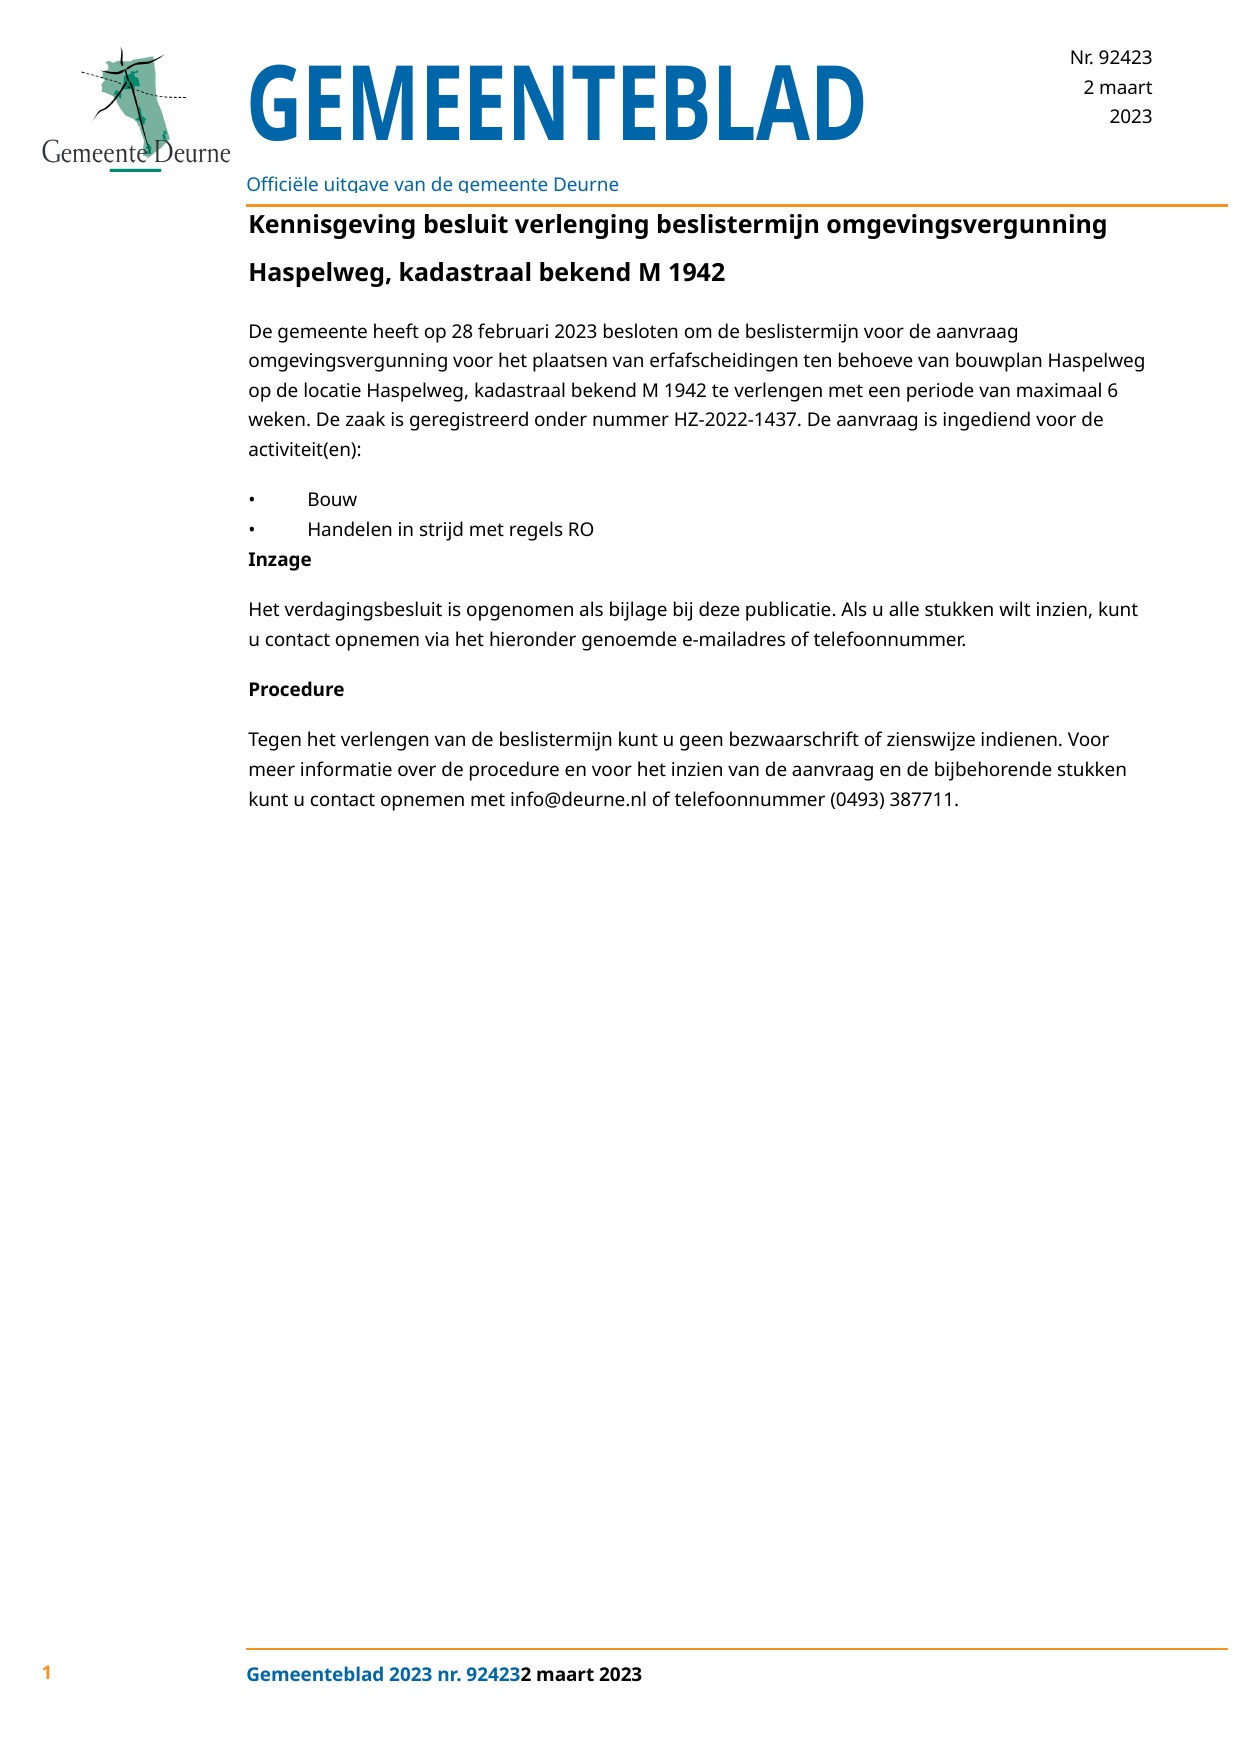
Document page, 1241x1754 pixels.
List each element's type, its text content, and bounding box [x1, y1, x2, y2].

text Het verdagingsbesluit is opgenomen als bijlage bij deze publicatie. Als u alle stukken wilt inzien, kunt u contact opnemen via het hieronder genoemde e-mailadres of telefoonnummer. [248, 596, 1152, 652]
picture [41, 47, 231, 172]
text Inzage [248, 546, 1152, 572]
text Kennisgeving besluit verlenging beslistermijn omgevingsvergunning Haspelweg, kadastraal bekend M 1942 [248, 207, 1152, 288]
text Procedure [248, 676, 1152, 702]
text Tegen het verlengen van de beslistermijn kunt u geen bezwaarschrift of zienswijze indienen. Voor meer informatie over de procedure en voor het inzien van de aanvraag en de bijbehorende stukken kunt u contact opnemen met info@deurne.nl of telefoonnummer (0493) 387711. [248, 727, 1152, 812]
list Handelen in strijd met regels RO [248, 516, 1152, 542]
text De gemeente heeft op 28 februari 2023 besloten om de beslistermijn voor de aanvraag omgevingsvergunning voor het plaatsen van erfafscheidingen ten behoeve van bouwplan Haspelweg op de locatie Haspelweg, kadastraal bekend M 1942 te verlengen met een periode van maximaal 6 weken. De zaak is geregistreerd onder nummer HZ-2022-1437. De aanvraag is ingediend voor de activiteit(en): [248, 318, 1152, 462]
list Bouw [248, 487, 1152, 512]
